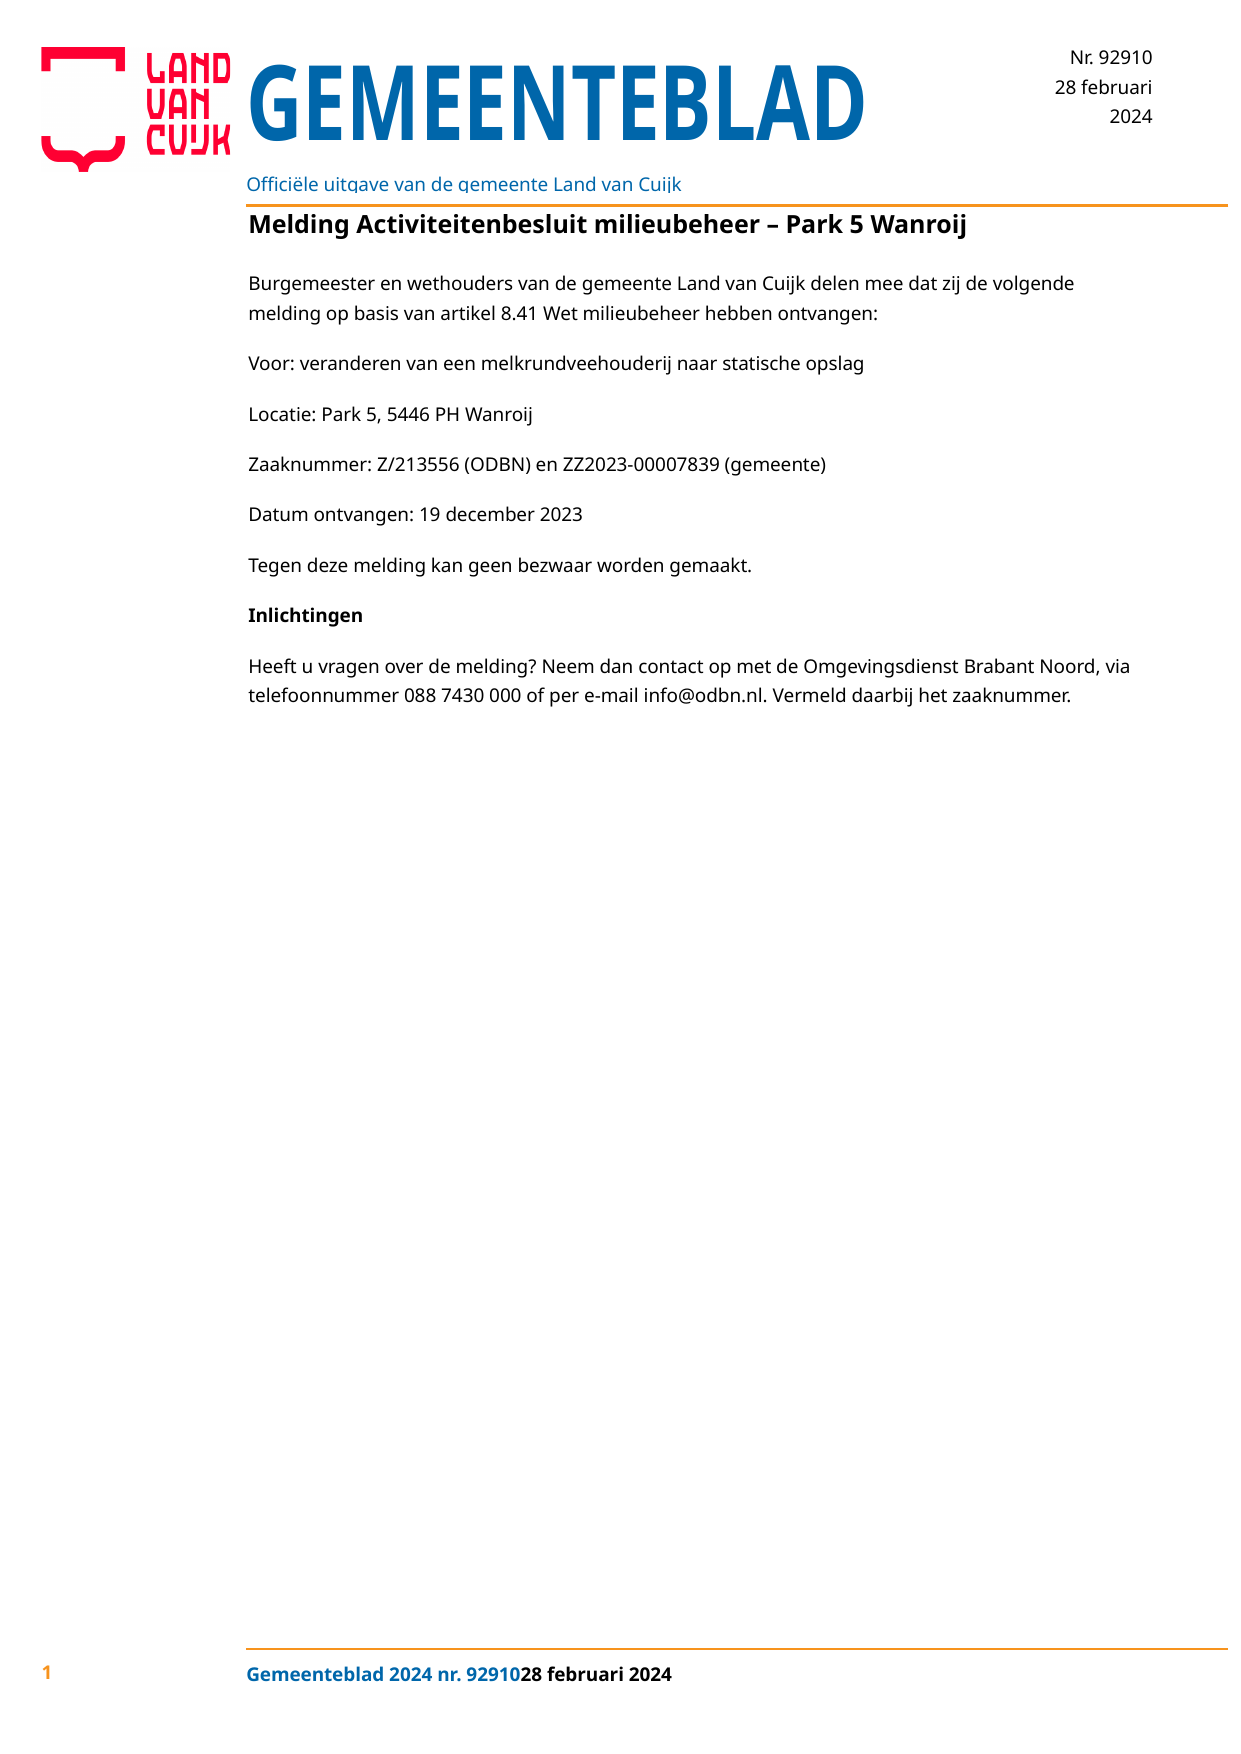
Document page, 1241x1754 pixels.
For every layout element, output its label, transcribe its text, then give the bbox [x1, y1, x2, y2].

text Locatie: Park 5, 5446 PH Wanroij [248, 401, 1152, 426]
text Melding Activiteitenbesluit milieubeheer – Park 5 Wanroij [248, 207, 1152, 241]
text Tegen deze melding kan geen bezwaar worden gemaakt. [248, 552, 1152, 578]
text Voor: veranderen van een melkrundveehouderij naar statische opslag [248, 350, 1152, 376]
picture [41, 47, 231, 172]
text Heeft u vragen over de melding? Neem dan contact op met de Omgevingsdienst Brabant Noord, via telefoonnummer 088 7430 000 of per e-mail info@odbn.nl. Vermeld daarbij het zaaknummer. [248, 653, 1152, 708]
text Burgemeester en wethouders van de gemeente Land van Cuijk delen mee dat zij de volgende melding op basis van artikel 8.41 Wet milieubeheer hebben ontvangen: [248, 270, 1152, 326]
text Zaaknummer: Z/213556 (ODBN) en ZZ2023-00007839 (gemeente) [248, 451, 1152, 477]
text Datum ontvangen: 19 december 2023 [248, 502, 1152, 527]
text Inlichtingen [248, 602, 1152, 628]
